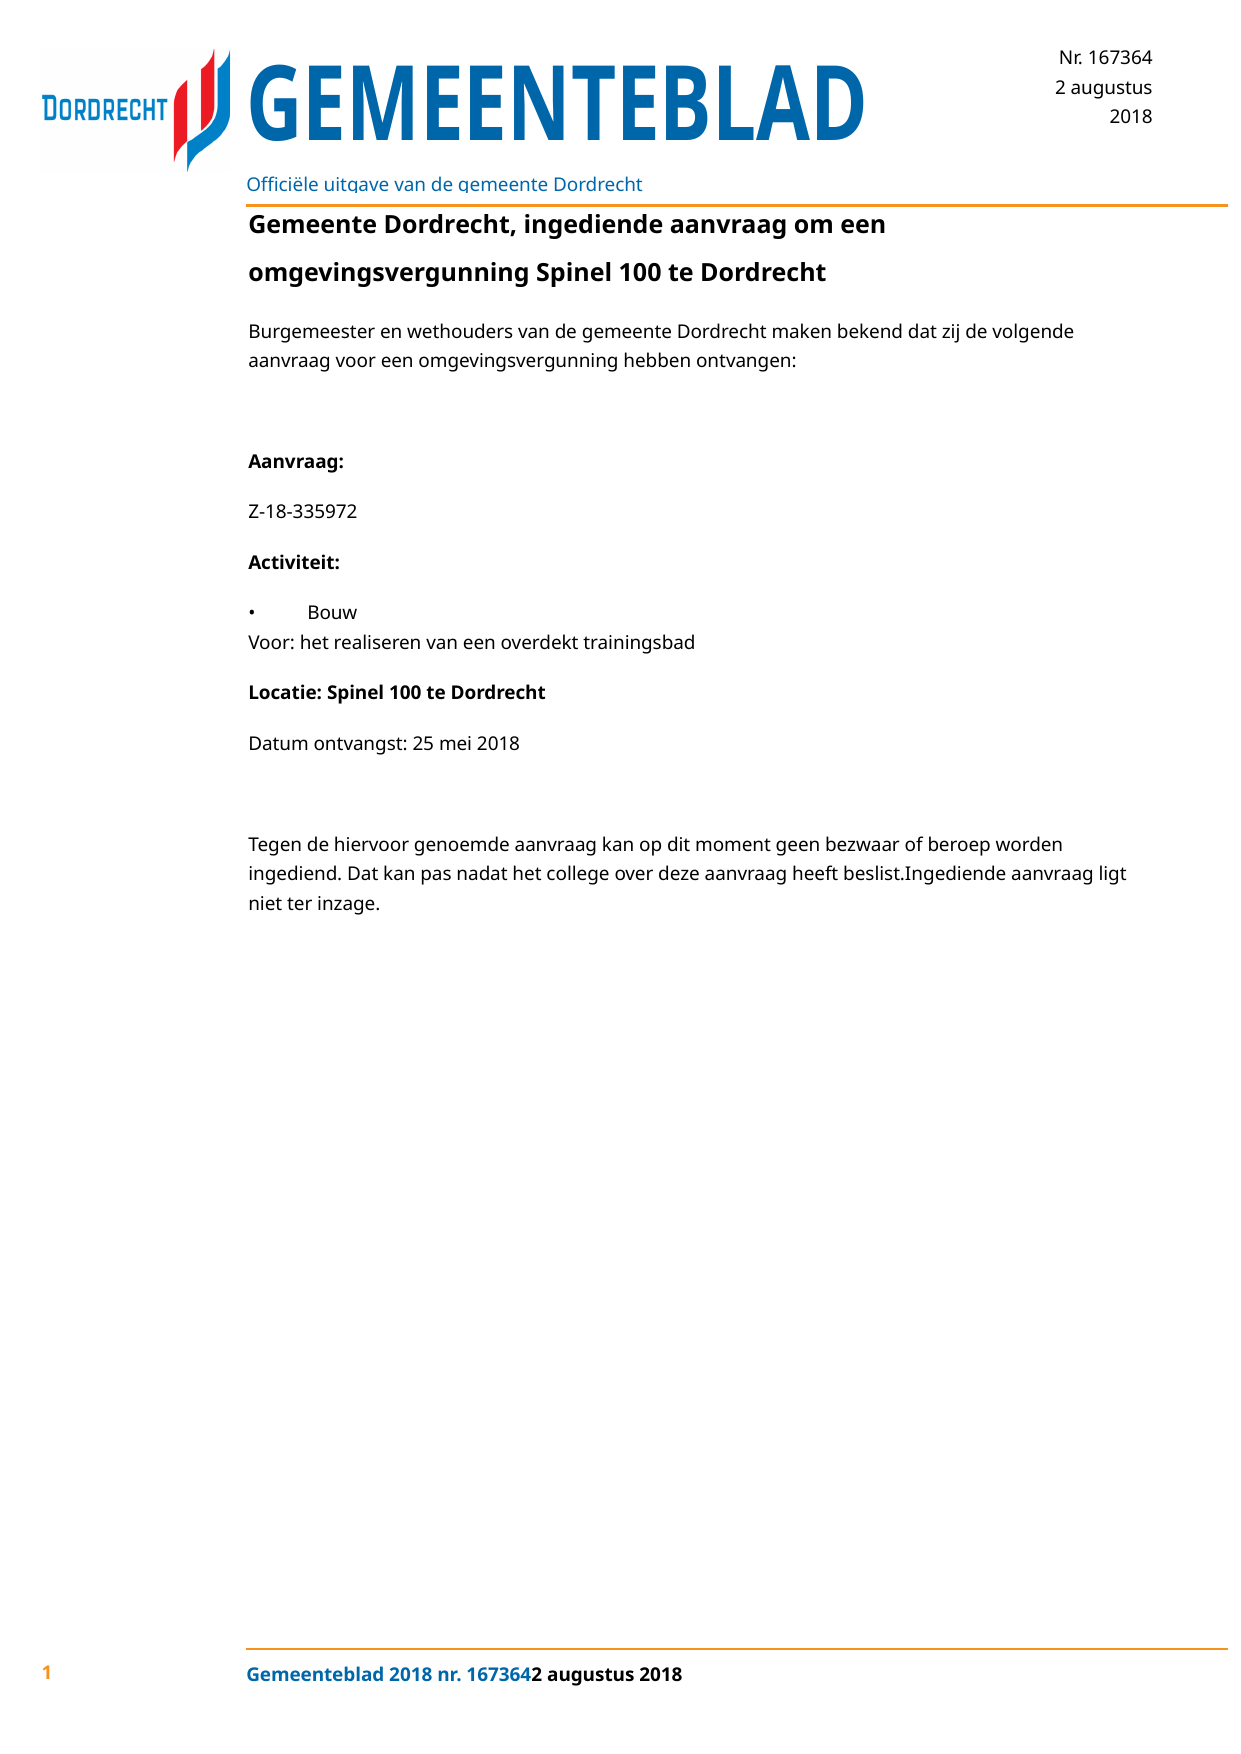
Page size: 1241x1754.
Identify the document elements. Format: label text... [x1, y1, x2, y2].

text Z-18-335972 [248, 499, 1152, 524]
text Locatie: Spinel 100 te Dordrecht [248, 679, 1152, 705]
list Bouw [248, 599, 1152, 625]
text Datum ontvangst: 25 mei 2018 [248, 730, 1152, 756]
text Activiteit: [248, 549, 1152, 575]
text Gemeente Dordrecht, ingediende aanvraag om een omgevingsvergunning Spinel 100 te Dordrecht [248, 207, 1152, 288]
text Burgemeester en wethouders van de gemeente Dordrecht maken bekend dat zij de volgende aanvraag voor een omgevingsvergunning hebben ontvangen: [248, 318, 1152, 373]
text Tegen de hiervoor genoemde aanvraag kan op dit moment geen bezwaar of beroep worden ingediend. Dat kan pas nadat het college over deze aanvraag heeft beslist.Ingediende aanvraag ligt niet ter inzage. [248, 831, 1152, 916]
text Aanvraag: [248, 448, 1152, 474]
picture [41, 47, 231, 172]
text Voor: het realiseren van een overdekt trainingsbad [248, 629, 1152, 655]
